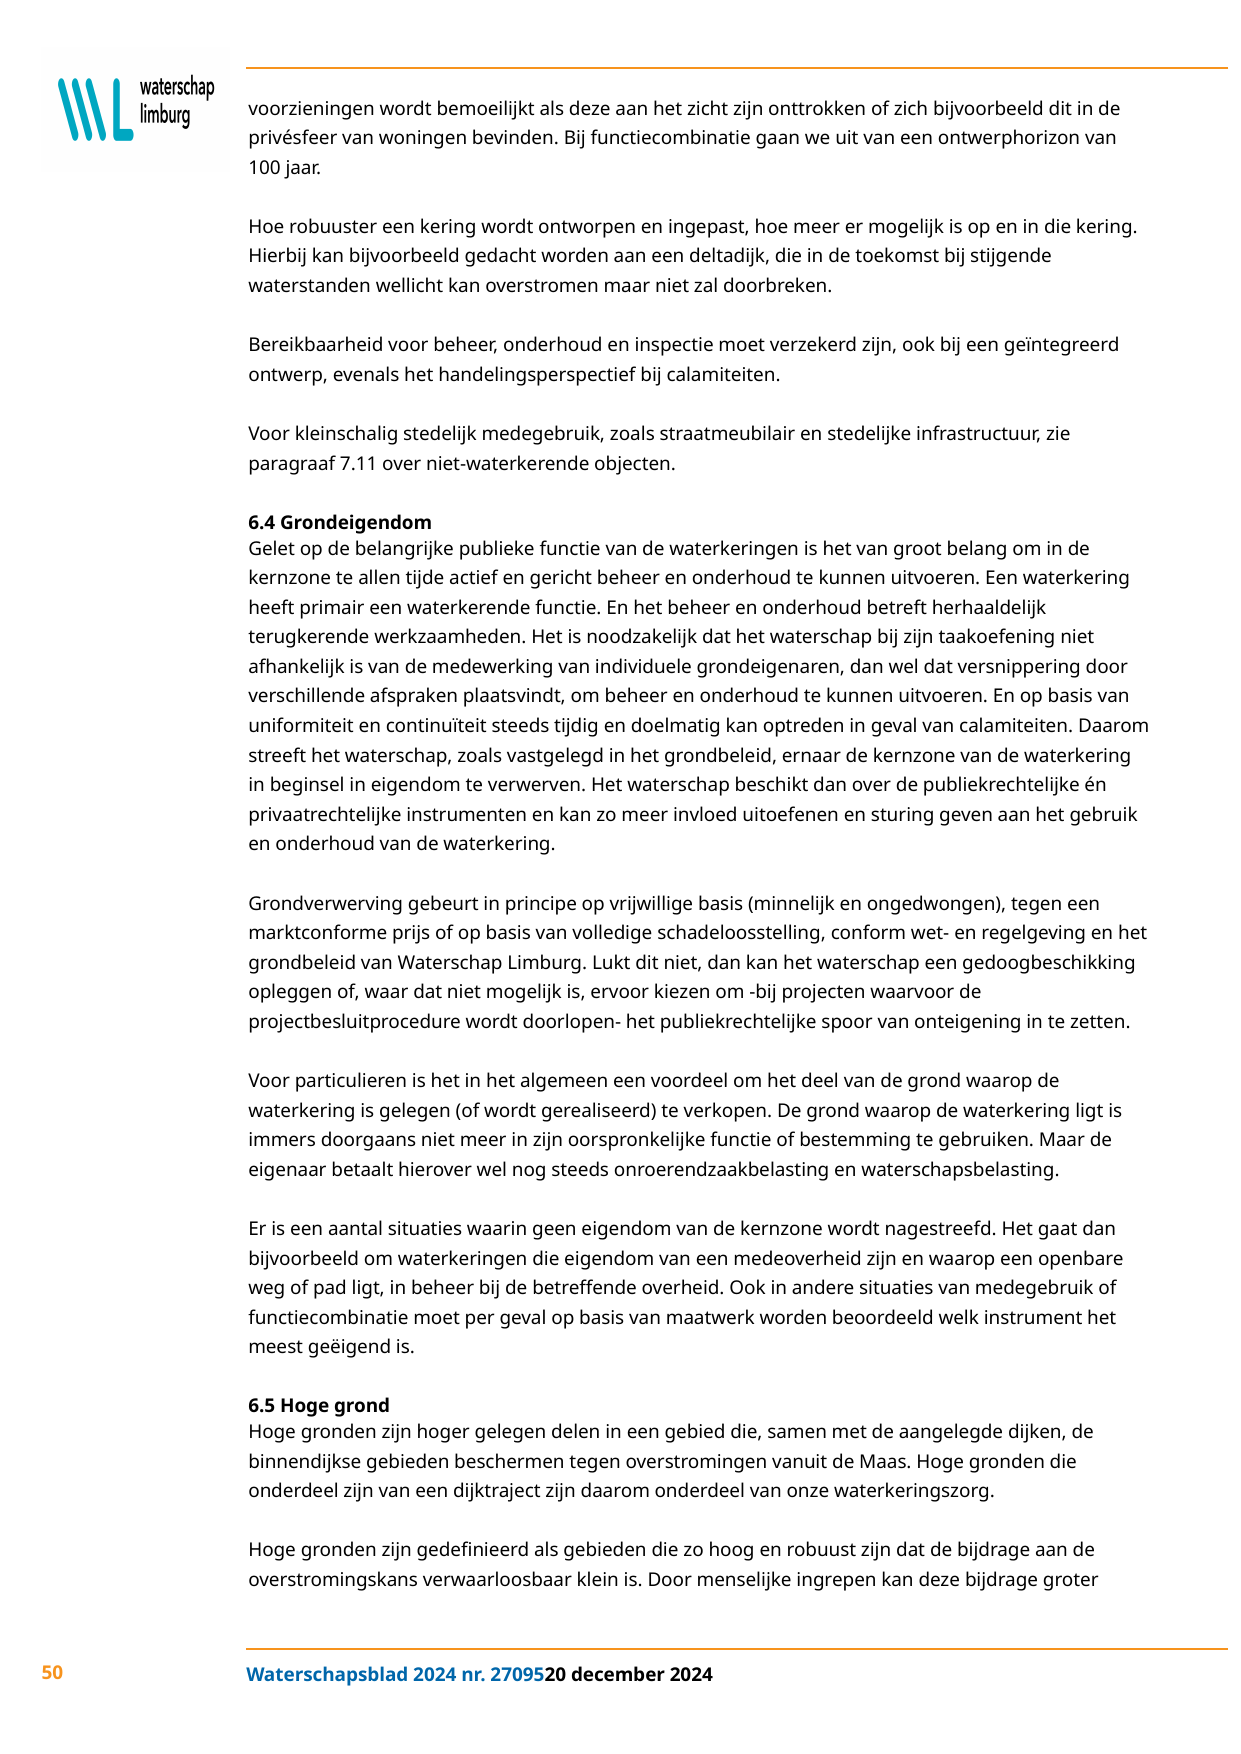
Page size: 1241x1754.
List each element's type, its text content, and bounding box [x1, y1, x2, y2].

text Gelet op de belangrijke publieke functie van de waterkeringen is het van groot belang om in de kernzone te allen tijde actief en gericht beheer en onderhoud te kunnen uitvoeren. Een waterkering heeft primair een waterkerende functie. En het beheer en onderhoud betreft herhaaldelijk terugkerende werkzaamheden. Het is noodzakelijk dat het waterschap bij zijn taakoefening niet afhankelijk is van de medewerking van individuele grondeigenaren, dan wel dat versnippering door verschillende afspraken plaatsvindt, om beheer en onderhoud te kunnen uitvoeren. En op basis van uniformiteit en continuïteit steeds tijdig en doelmatig kan optreden in geval van calamiteiten. Daarom streeft het waterschap, zoals vastgelegd in het grondbeleid, ernaar de kernzone van de waterkering in beginsel in eigendom te verwerven. Het waterschap beschikt dan over de publiekrechtelijke én privaatrechtelijke instrumenten en kan zo meer invloed uitoefenen en sturing geven aan het gebruik en onderhoud van de waterkering. [248, 535, 1152, 856]
text Voor particulieren is het in het algemeen een voordeel om het deel van de grond waarop de waterkering is gelegen (of wordt gerealiseerd) te verkopen. De grond waarop de waterkering ligt is immers doorgaans niet meer in zijn oorspronkelijke functie of bestemming te gebruiken. Maar de eigenaar betaalt hierover wel nog steeds onroerendzaakbelasting en waterschapsbelasting. [248, 1067, 1152, 1182]
text 6.4 Grondeigendom [248, 509, 1152, 535]
text 6.5 Hoge grond [248, 1393, 1152, 1418]
text Bereikbaarheid voor beheer, onderhoud en inspectie moet verzekerd zijn, ook bij een geïntegreerd ontwerp, evenals het handelingsperspectief bij calamiteiten. [248, 331, 1152, 387]
text Grondverwerving gebeurt in principe op vrijwillige basis (minnelijk en ongedwongen), tegen een marktconforme prijs of op basis van volledige schadeloosstelling, conform wet- en regelgeving en het grondbeleid van Waterschap Limburg. Lukt dit niet, dan kan het waterschap een gedoogbeschikking opleggen of, waar dat niet mogelijk is, ervoor kiezen om -bij projecten waarvoor de projectbesluitprocedure wordt doorlopen- het publiekrechtelijke spoor van onteigening in te zetten. [248, 890, 1152, 1034]
text Hoe robuuster een kering wordt ontworpen en ingepast, hoe meer er mogelijk is op en in die kering. Hierbij kan bijvoorbeeld gedacht worden aan een deltadijk, die in de toekomst bij stijgende waterstanden wellicht kan overstromen maar niet zal doorbreken. [248, 213, 1152, 298]
picture [41, 47, 231, 172]
text Hoge gronden zijn hoger gelegen delen in een gebied die, samen met de aangelegde dijken, de binnendijkse gebieden beschermen tegen overstromingen vanuit de Maas. Hoge gronden die onderdeel zijn van een dijktraject zijn daarom onderdeel van onze waterkeringszorg. [248, 1418, 1152, 1503]
text Hoge gronden zijn gedefinieerd als gebieden die zo hoog en robuust zijn dat de bijdrage aan de overstromingskans verwaarloosbaar klein is. Door menselijke ingrepen kan deze bijdrage groter [248, 1537, 1152, 1592]
text Voor kleinschalig stedelijk medegebruik, zoals straatmeubilair en stedelijke infrastructuur, zie paragraaf 7.11 over niet-waterkerende objecten. [248, 420, 1152, 476]
text voorzieningen wordt bemoeilijkt als deze aan het zicht zijn onttrokken of zich bijvoorbeeld dit in de privésfeer van woningen bevinden. Bij functiecombinatie gaan we uit van een ontwerphorizon van 100 jaar. [248, 95, 1152, 180]
text Er is een aantal situaties waarin geen eigendom van de kernzone wordt nagestreefd. Het gaat dan bijvoorbeeld om waterkeringen die eigendom van een medeoverheid zijn en waarop een openbare weg of pad ligt, in beheer bij de betreffende overheid. Ook in andere situaties van medegebruik of functiecombinatie moet per geval op basis van maatwerk worden beoordeeld welk instrument het meest geëigend is. [248, 1215, 1152, 1359]
